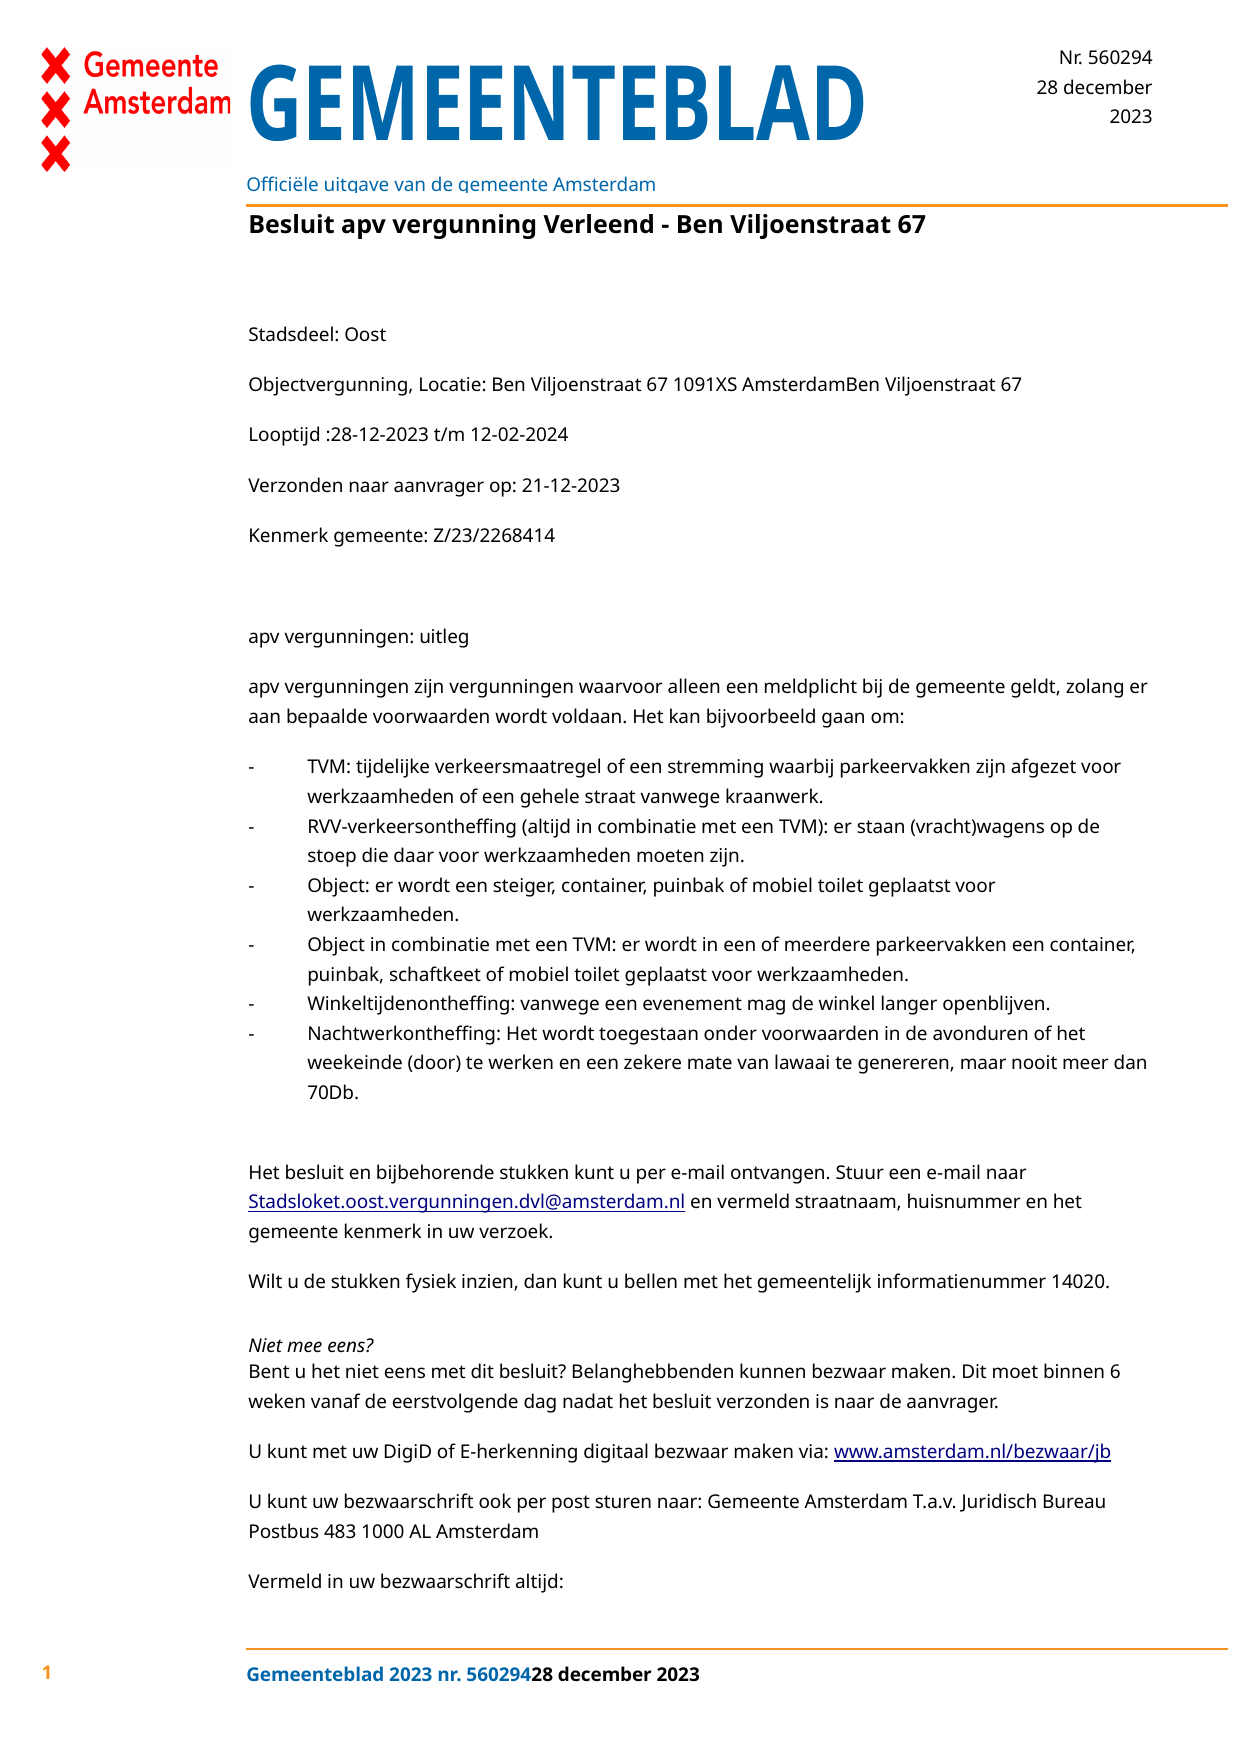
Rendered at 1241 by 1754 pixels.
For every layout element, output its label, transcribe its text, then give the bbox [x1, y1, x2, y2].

list Object: er wordt een steiger, container, puinbak of mobiel toilet geplaatst voor werkzaamheden. [248, 872, 1152, 927]
text apv vergunningen: uitleg [248, 623, 1152, 649]
text Vermeld in uw bezwaarschrift altijd: [248, 1569, 1152, 1594]
text Bent u het niet eens met dit besluit? Belanghebbenden kunnen bezwaar maken. Dit moet binnen 6 weken vanaf de eerstvolgende dag nadat het besluit verzonden is naar de aanvrager. [248, 1358, 1152, 1414]
text Objectvergunning, Locatie: Ben Viljoenstraat 67 1091XS AmsterdamBen Viljoenstraat 67 [248, 371, 1152, 397]
text Stadsdeel: Oost [248, 321, 1152, 346]
text Wilt u de stukken fysiek inzien, dan kunt u bellen met het gemeentelijk informatienummer 14020. [248, 1269, 1152, 1294]
list TVM: tijdelijke verkeersmaatregel of een stremming waarbij parkeervakken zijn afgezet voor werkzaamheden of een gehele straat vanwege kraanwerk. [248, 754, 1152, 809]
list RVV-verkeersontheffing (altijd in combinatie met een TVM): er staan (vracht)wagens op de stoep die daar voor werkzaamheden moeten zijn. [248, 813, 1152, 868]
text Kenmerk gemeente: Z/23/2268414 [248, 522, 1152, 548]
list Object in combinatie met een TVM: er wordt in een of meerdere parkeervakken een container, puinbak, schaftkeet of mobiel toilet geplaatst voor werkzaamheden. [248, 931, 1152, 986]
text Besluit apv vergunning Verleend - Ben Viljoenstraat 67 [248, 207, 1152, 241]
list Winkeltijdenontheffing: vanwege een evenement mag de winkel langer openblijven. [248, 990, 1152, 1016]
text Verzonden naar aanvrager op: 21-12-2023 [248, 472, 1152, 498]
text U kunt met uw DigiD of E-herkenning digitaal bezwaar maken via: www.amsterdam.nl/bezwaar/jb [248, 1438, 1152, 1464]
text Het besluit en bijbehorende stukken kunt u per e-mail ontvangen. Stuur een e-mail naar Stadsloket.oost.vergunningen.dvl@amsterdam.nl en vermeld straatnaam, huisnummer en het gemeente kenmerk in uw verzoek. [248, 1159, 1152, 1244]
text Niet mee eens? [248, 1333, 1152, 1358]
text apv vergunningen zijn vergunningen waarvoor alleen een meldplicht bij de gemeente geldt, zolang er aan bepaalde voorwaarden wordt voldaan. Het kan bijvoorbeeld gaan om: [248, 674, 1152, 729]
text U kunt uw bezwaarschrift ook per post sturen naar: Gemeente Amsterdam T.a.v. Juridisch Bureau Postbus 483 1000 AL Amsterdam [248, 1489, 1152, 1544]
list Nachtwerkontheffing: Het wordt toegestaan onder voorwaarden in de avonduren of het weekeinde (door) te werken en een zekere mate van lawaai te genereren, maar nooit meer dan 70Db. [248, 1020, 1152, 1105]
text Looptijd :28-12-2023 t/m 12-02-2024 [248, 422, 1152, 447]
picture [41, 47, 231, 172]
